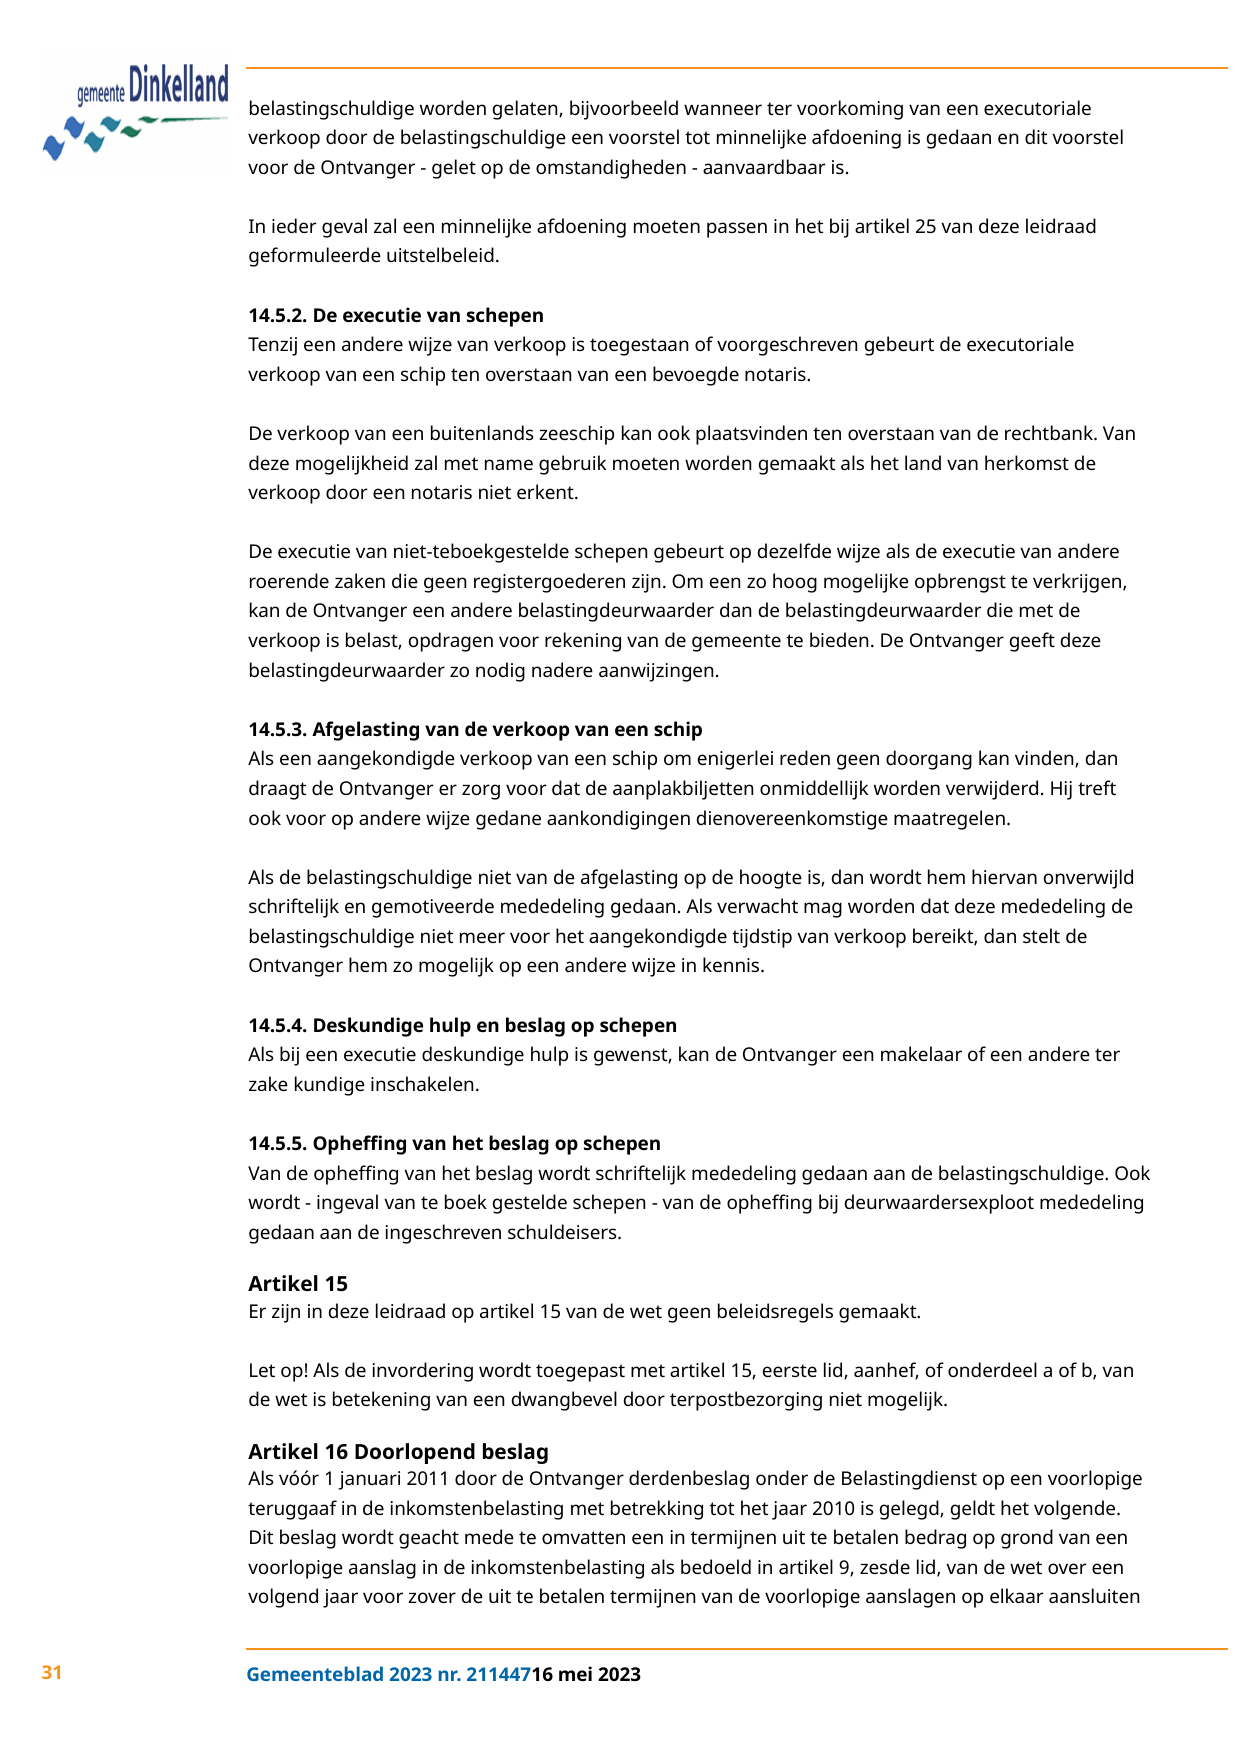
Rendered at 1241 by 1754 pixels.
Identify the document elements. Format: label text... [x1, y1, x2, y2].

picture [41, 47, 231, 172]
text 14.5.5. Opheffing van het beslag op schepen [248, 1130, 1152, 1156]
text Let op! Als de invordering wordt toegepast met artikel 15, eerste lid, aanhef, of onderdeel a of b, van de wet is betekening van een dwangbevel door terpostbezorging niet mogelijk. [248, 1357, 1152, 1412]
text Als de belastingschuldige niet van de afgelasting op de hoogte is, dan wordt hem hiervan onverwijld schriftelijk en gemotiveerde mededeling gedaan. Als verwacht mag worden dat deze mededeling de belastingschuldige niet meer voor het aangekondigde tijdstip van verkoop bereikt, dan stelt de Ontvanger hem zo mogelijk op een andere wijze in kennis. [248, 864, 1152, 978]
text Van de opheffing van het beslag wordt schriftelijk mededeling gedaan aan de belastingschuldige. Ook wordt - ingeval van te boek gestelde schepen - van de opheffing bij deurwaardersexploot mededeling gedaan aan de ingeschreven schuldeisers. [248, 1160, 1152, 1245]
text Er zijn in deze leidraad op artikel 15 van de wet geen beleidsregels gemaakt. [248, 1298, 1152, 1323]
text Als vóór 1 januari 2011 door de Ontvanger derdenbeslag onder de Belastingdienst op een voorlopige teruggaaf in de inkomstenbelasting met betrekking tot het jaar 2010 is gelegd, geldt het volgende. Dit beslag wordt geacht mede te omvatten een in termijnen uit te betalen bedrag op grond van een voorlopige aanslag in de inkomstenbelasting als bedoeld in artikel 9, zesde lid, van de wet over een volgend jaar voor zover de uit te betalen termijnen van de voorlopige aanslagen op elkaar aansluiten [248, 1465, 1152, 1609]
text In ieder geval zal een minnelijke afdoening moeten passen in het bij artikel 25 van deze leidraad geformuleerde uitstelbeleid. [248, 213, 1152, 268]
text Tenzij een andere wijze van verkoop is toegestaan of voorgeschreven gebeurt de executoriale verkoop van een schip ten overstaan van een bevoegde notaris. [248, 331, 1152, 387]
text belastingschuldige worden gelaten, bijvoorbeeld wanneer ter voorkoming van een executoriale verkoop door de belastingschuldige een voorstel tot minnelijke afdoening is gedaan en dit voorstel voor de Ontvanger - gelet op de omstandigheden - aanvaardbaar is. [248, 95, 1152, 180]
text Als bij een executie deskundige hulp is gewenst, kan de Ontvanger een makelaar of een andere ter zake kundige inschakelen. [248, 1041, 1152, 1097]
text 14.5.3. Afgelasting van de verkoop van een schip [248, 716, 1152, 742]
text Artikel 15 [248, 1269, 1152, 1298]
text 14.5.4. Deskundige hulp en beslag op schepen [248, 1012, 1152, 1038]
text Artikel 16 Doorlopend beslag [248, 1437, 1152, 1465]
text 14.5.2. De executie van schepen [248, 302, 1152, 328]
text Als een aangekondigde verkoop van een schip om enigerlei reden geen doorgang kan vinden, dan draagt de Ontvanger er zorg voor dat de aanplakbiljetten onmiddellijk worden verwijderd. Hij treft ook voor op andere wijze gedane aankondigingen dienovereenkomstige maatregelen. [248, 746, 1152, 831]
text De executie van niet-teboekgestelde schepen gebeurt op dezelfde wijze als de executie van andere roerende zaken die geen registergoederen zijn. Om een zo hoog mogelijke opbrengst te verkrijgen, kan de Ontvanger een andere belastingdeurwaarder dan de belastingdeurwaarder die met de verkoop is belast, opdragen voor rekening van de gemeente te bieden. De Ontvanger geeft deze belastingdeurwaarder zo nodig nadere aanwijzingen. [248, 538, 1152, 683]
text De verkoop van een buitenlands zeeschip kan ook plaatsvinden ten overstaan van de rechtbank. Van deze mogelijkheid zal met name gebruik moeten worden gemaakt als het land van herkomst de verkoop door een notaris niet erkent. [248, 420, 1152, 505]
